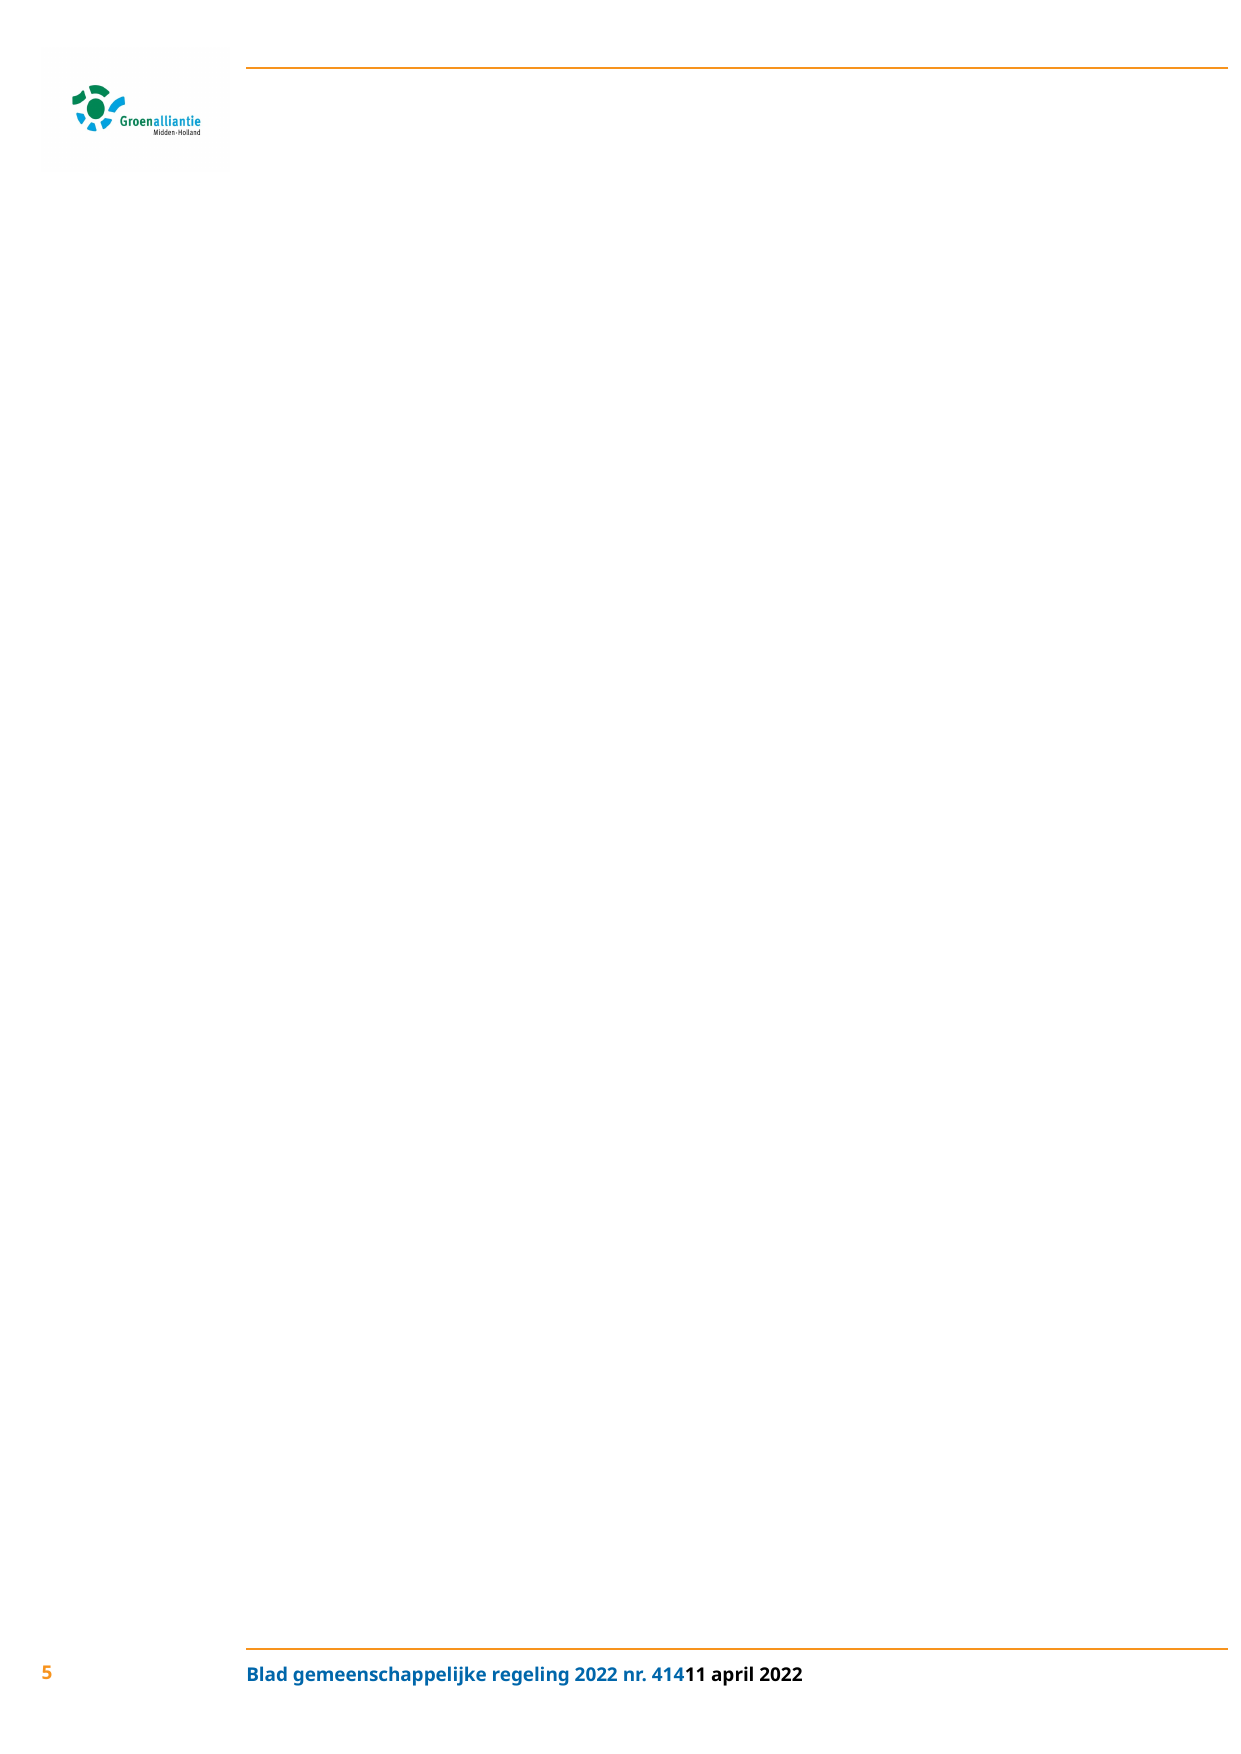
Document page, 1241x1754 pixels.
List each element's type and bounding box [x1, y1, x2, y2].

picture [41, 47, 231, 172]
